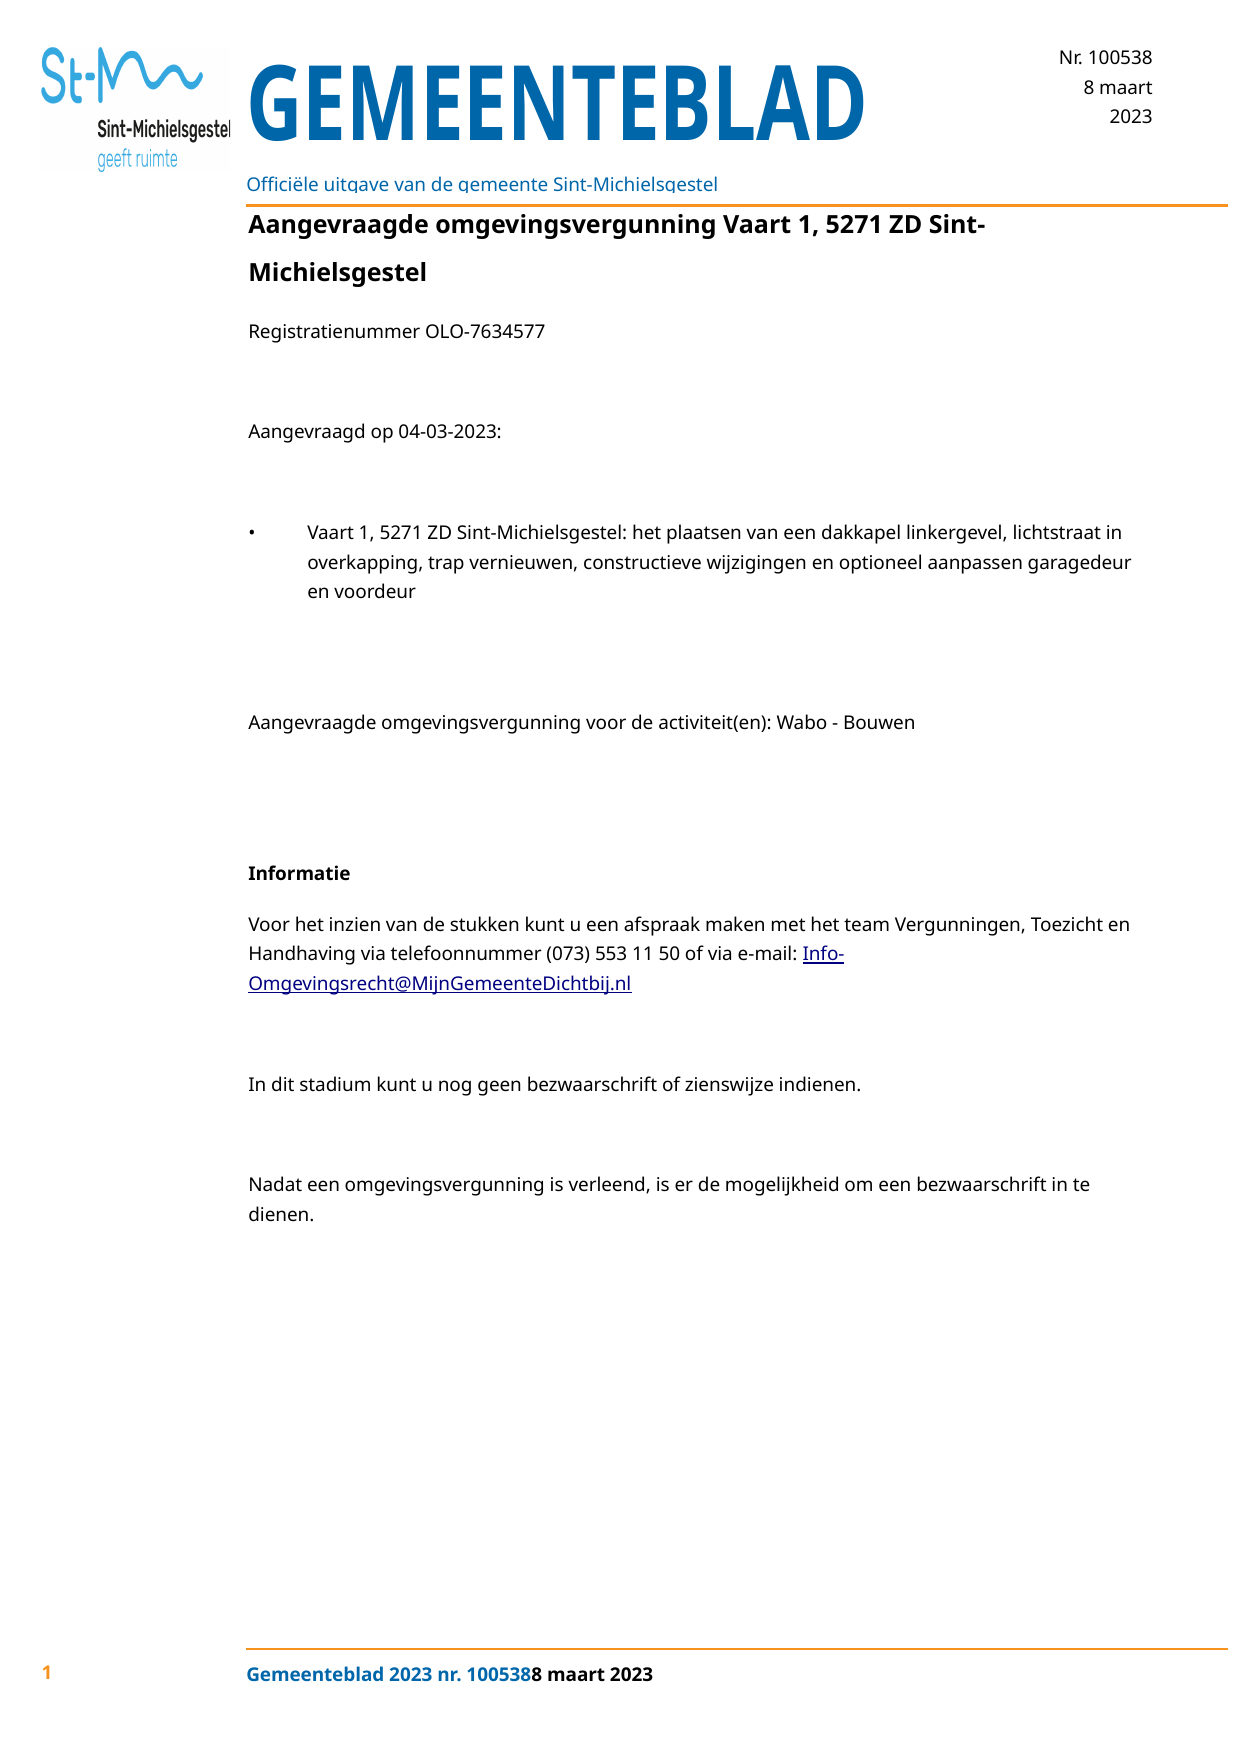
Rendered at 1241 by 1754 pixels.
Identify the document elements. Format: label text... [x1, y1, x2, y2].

text Aangevraagd op 04-03-2023: [248, 419, 1152, 444]
text Voor het inzien van de stukken kunt u een afspraak maken met het team Vergunningen, Toezicht en Handhaving via telefoonnummer (073) 553 11 50 of via e-mail: Info-Omgevingsrecht@MijnGemeenteDichtbij.nl [248, 911, 1152, 996]
text Aangevraagde omgevingsvergunning Vaart 1, 5271 ZD Sint-Michielsgestel [248, 207, 1152, 288]
text In dit stadium kunt u nog geen bezwaarschrift of zienswijze indienen. [248, 1071, 1152, 1097]
list Vaart 1, 5271 ZD Sint-Michielsgestel: het plaatsen van een dakkapel linkergevel, lichtstraat in overkapping, trap vernieuwen, constructieve wijzigingen en optioneel aanpassen garagedeur en voordeur [248, 519, 1152, 604]
text Registratienummer OLO-7634577 [248, 318, 1152, 344]
text Informatie [248, 860, 1152, 886]
picture [41, 47, 231, 172]
text Aangevraagde omgevingsvergunning voor de activiteit(en): Wabo - Bouwen [248, 709, 1152, 735]
text Nadat een omgevingsvergunning is verleend, is er de mogelijkheid om een bezwaarschrift in te dienen. [248, 1172, 1152, 1227]
